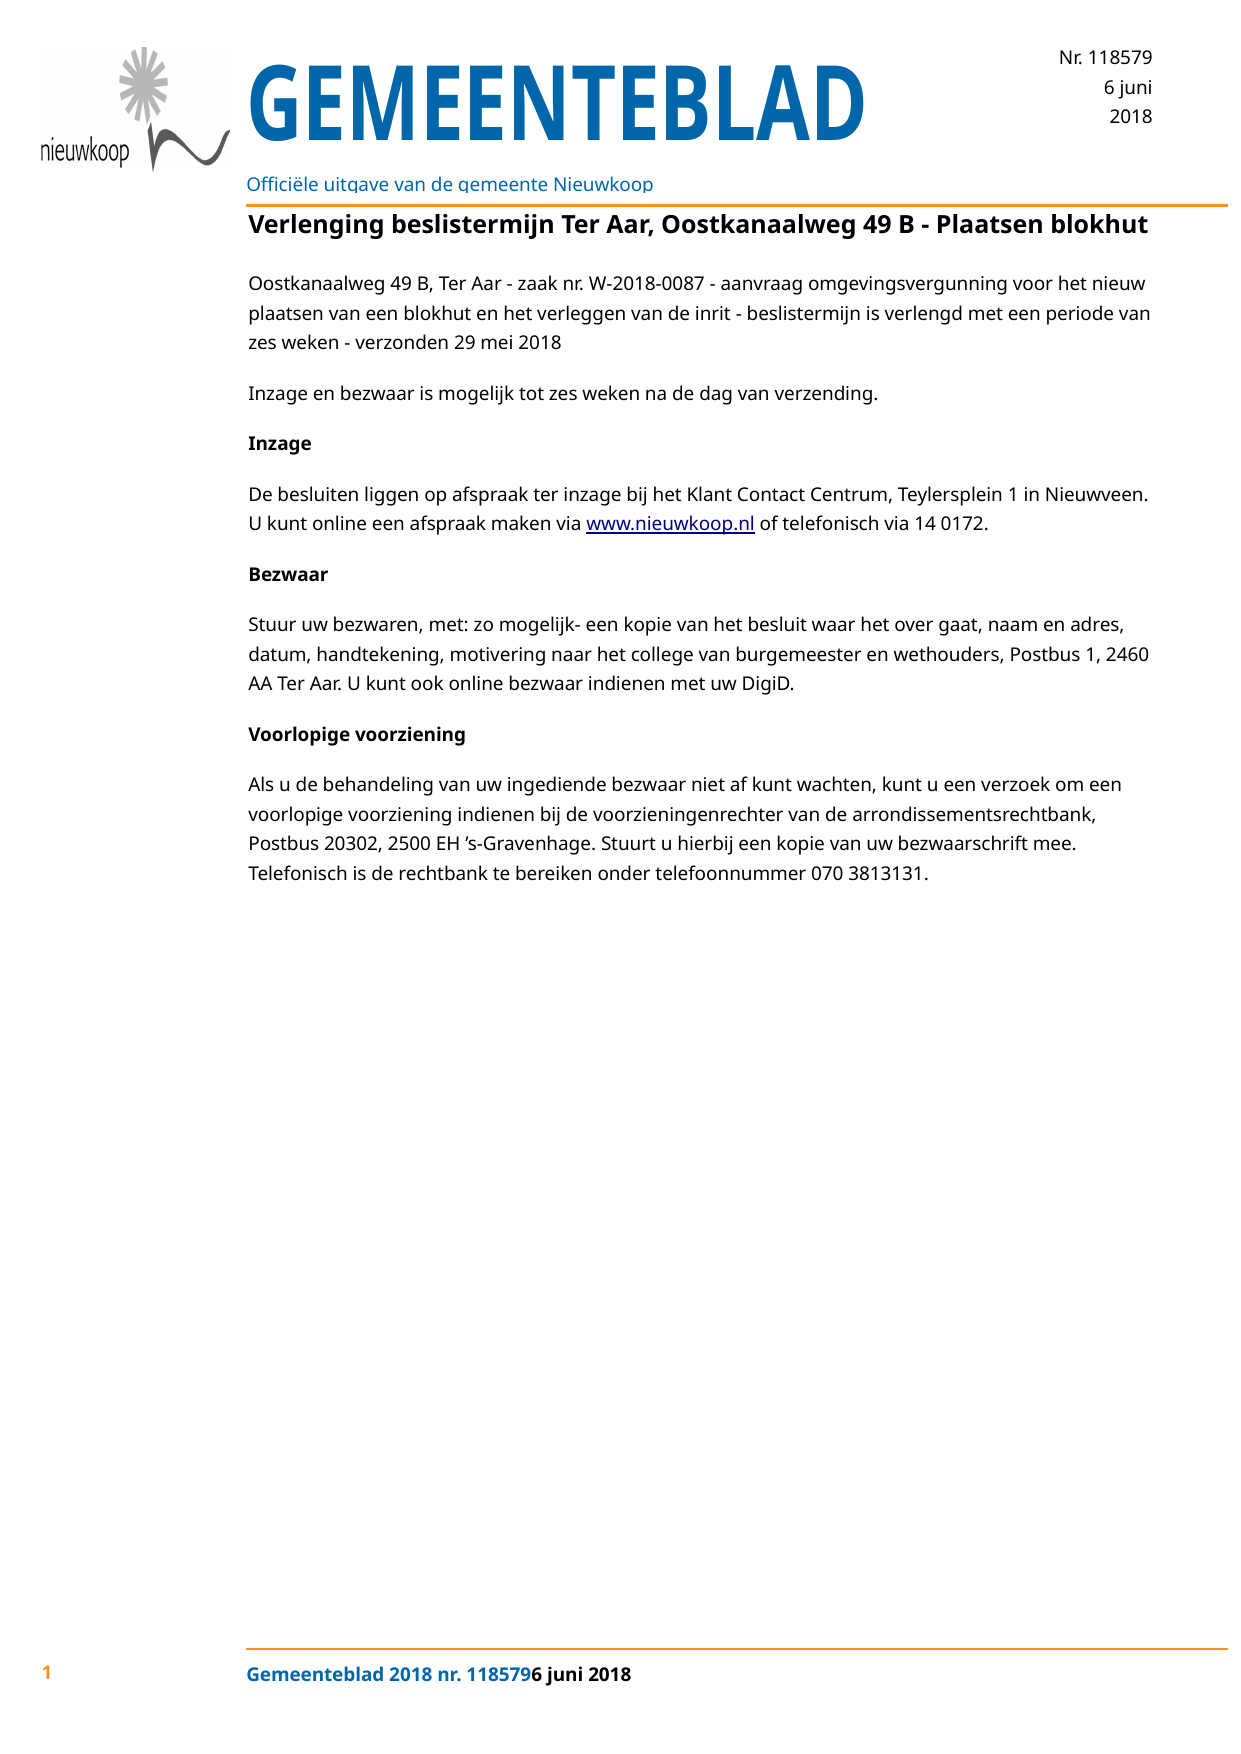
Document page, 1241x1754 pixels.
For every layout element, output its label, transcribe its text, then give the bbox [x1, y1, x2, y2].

picture [41, 47, 231, 172]
text Voorlopige voorziening [248, 721, 1152, 746]
text Stuur uw bezwaren, met: zo mogelijk- een kopie van het besluit waar het over gaat, naam en adres, datum, handtekening, motivering naar het college van burgemeester en wethouders, Postbus 1, 2460 AA Ter Aar. U kunt ook online bezwaar indienen met uw DigiD. [248, 611, 1152, 696]
text Verlenging beslistermijn Ter Aar, Oostkanaalweg 49 B - Plaatsen blokhut [248, 207, 1152, 241]
text Bezwaar [248, 561, 1152, 586]
text De besluiten liggen op afspraak ter inzage bij het Klant Contact Centrum, Teylersplein 1 in Nieuwveen. U kunt online een afspraak maken via www.nieuwkoop.nl of telefonisch via 14 0172. [248, 481, 1152, 536]
text Inzage [248, 430, 1152, 456]
text Inzage en bezwaar is mogelijk tot zes weken na de dag van verzending. [248, 380, 1152, 406]
text Als u de behandeling van uw ingediende bezwaar niet af kunt wachten, kunt u een verzoek om een voorlopige voorziening indienen bij de voorzieningenrechter van de arrondissementsrechtbank, Postbus 20302, 2500 EH ’s-Gravenhage. Stuurt u hierbij een kopie van uw bezwaarschrift mee. Telefonisch is de rechtbank te bereiken onder telefoonnummer 070 3813131. [248, 771, 1152, 886]
text Oostkanaalweg 49 B, Ter Aar - zaak nr. W-2018-0087 - aanvraag omgevingsvergunning voor het nieuw plaatsen van een blokhut en het verleggen van de inrit - beslistermijn is verlengd met een periode van zes weken - verzonden 29 mei 2018 [248, 270, 1152, 355]
